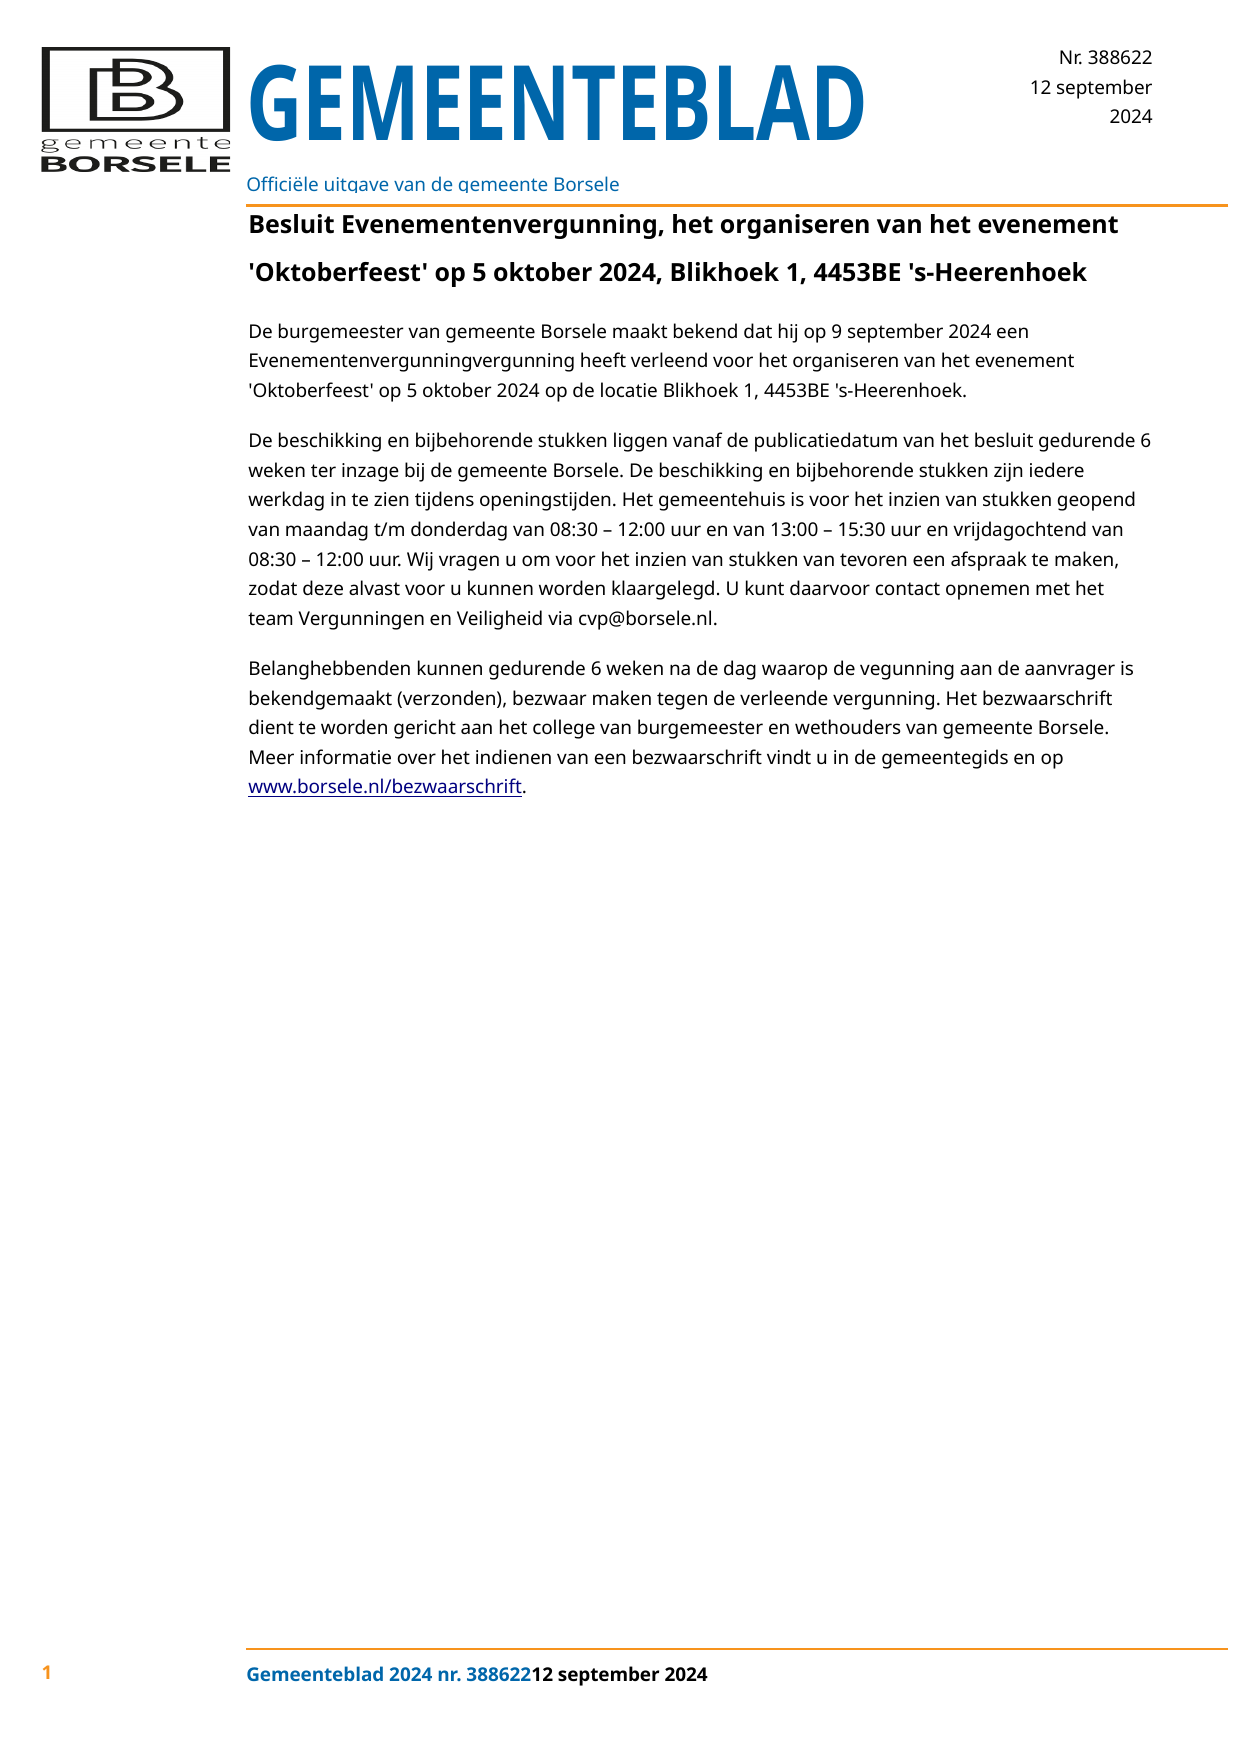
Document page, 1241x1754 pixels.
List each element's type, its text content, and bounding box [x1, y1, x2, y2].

text Besluit Evenementenvergunning, het organiseren van het evenement 'Oktoberfeest' op 5 oktober 2024, Blikhoek 1, 4453BE 's-Heerenhoek [248, 207, 1152, 288]
text De burgemeester van gemeente Borsele maakt bekend dat hij op 9 september 2024 een Evenementenvergunningvergunning heeft verleend voor het organiseren van het evenement 'Oktoberfeest' op 5 oktober 2024 op de locatie Blikhoek 1, 4453BE 's-Heerenhoek. [248, 318, 1152, 403]
text De beschikking en bijbehorende stukken liggen vanaf de publicatiedatum van het besluit gedurende 6 weken ter inzage bij de gemeente Borsele. De beschikking en bijbehorende stukken zijn iedere werkdag in te zien tijdens openingstijden. Het gemeentehuis is voor het inzien van stukken geopend van maandag t/m donderdag van 08:30 – 12:00 uur en van 13:00 – 15:30 uur en vrijdagochtend van 08:30 – 12:00 uur. Wij vragen u om voor het inzien van stukken van tevoren een afspraak te maken, zodat deze alvast voor u kunnen worden klaargelegd. U kunt daarvoor contact opnemen met het team Vergunningen en Veiligheid via cvp@borsele.nl. [248, 427, 1152, 631]
picture [41, 47, 231, 172]
text Belanghebbenden kunnen gedurende 6 weken na de dag waarop de vegunning aan de aanvrager is bekendgemaakt (verzonden), bezwaar maken tegen de verleende vergunning. Het bezwaarschrift dient te worden gericht aan het college van burgemeester en wethouders van gemeente Borsele. Meer informatie over het indienen van een bezwaarschrift vindt u in de gemeentegids en op www.borsele.nl/bezwaarschrift. [248, 655, 1152, 799]
